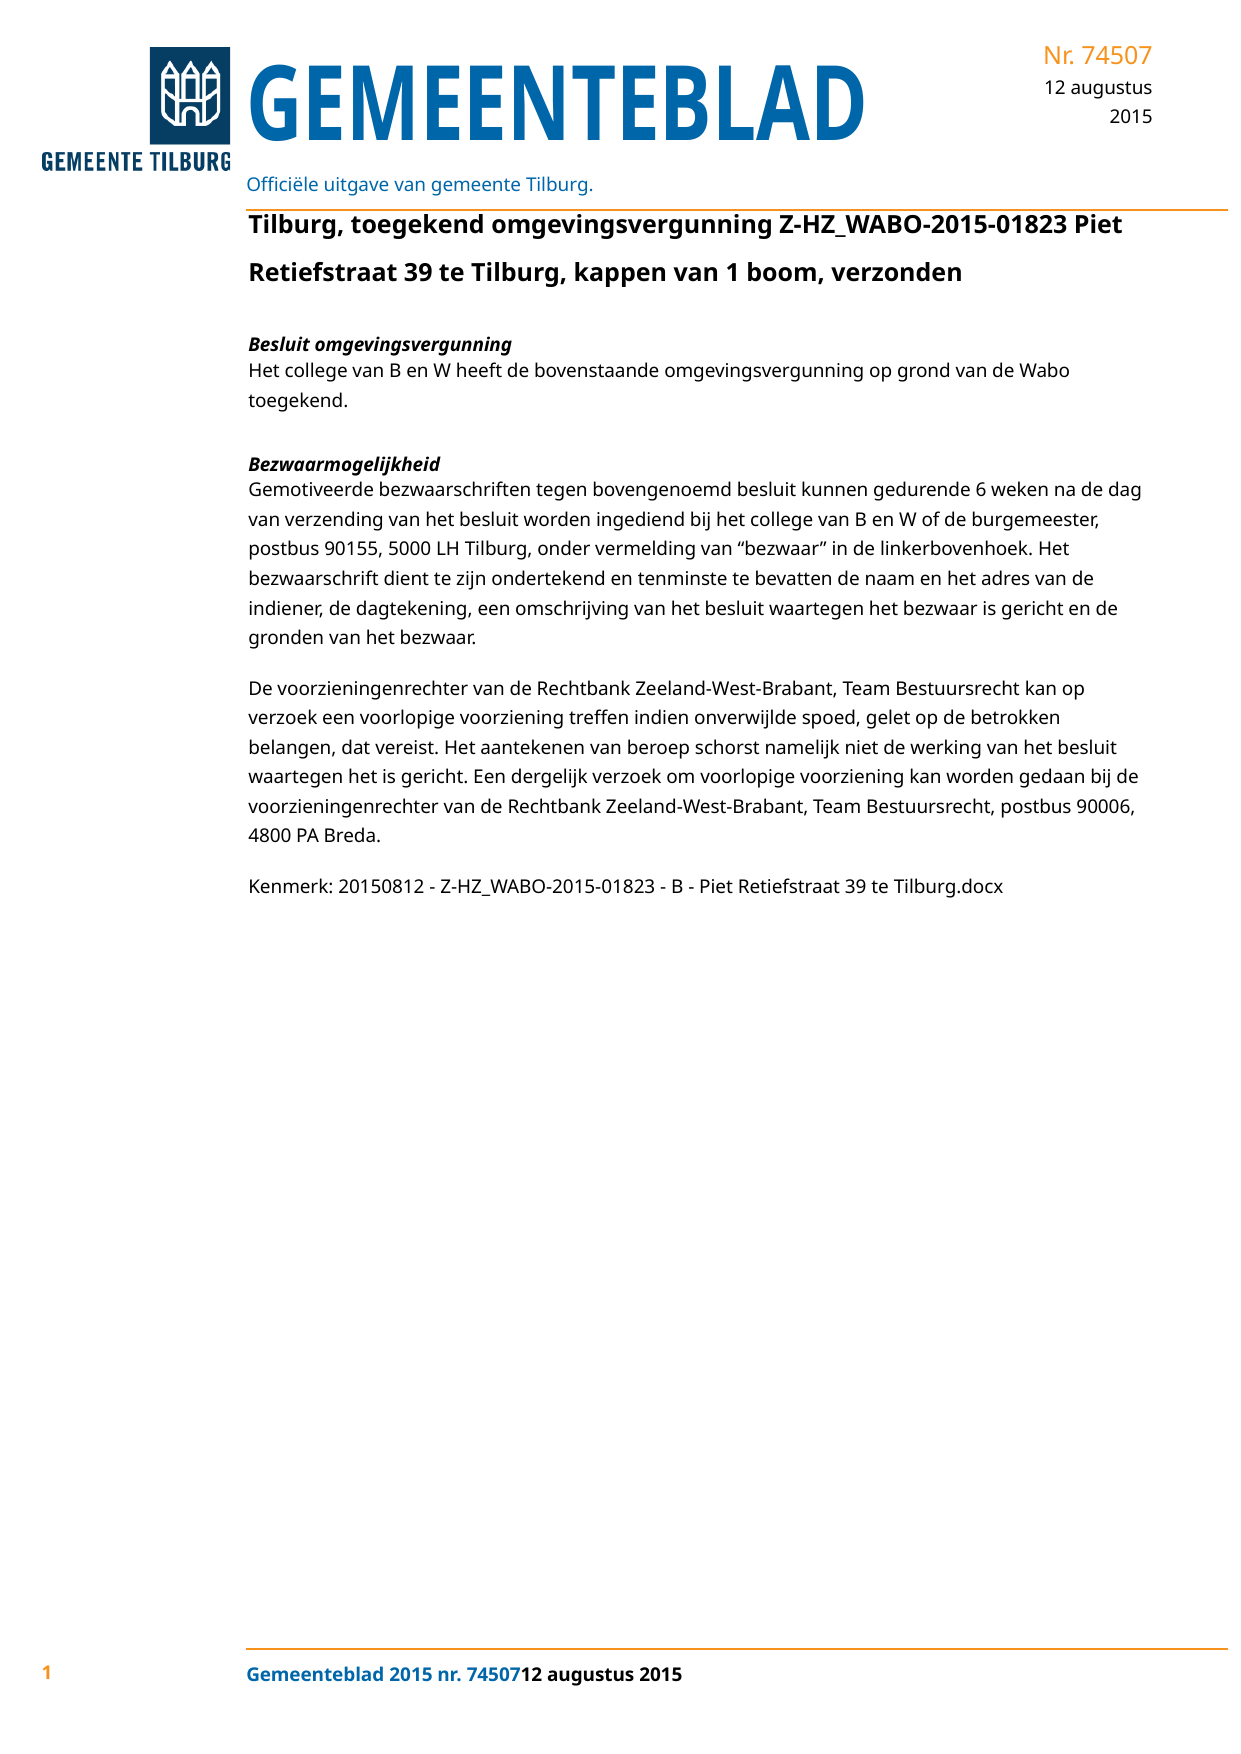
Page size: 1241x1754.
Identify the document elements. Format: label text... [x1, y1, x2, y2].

text Gemotiveerde bezwaarschriften tegen bovengenoemd besluit kunnen gedurende 6 weken na de dag van verzending van het besluit worden ingediend bij het college van B en W of de burgemeester, postbus 90155, 5000 LH Tilburg, onder vermelding van “bezwaar” in de linkerbovenhoek. Het bezwaarschrift dient te zijn ondertekend en tenminste te bevatten de naam en het adres van de indiener, de dagtekening, een omschrijving van het besluit waartegen het bezwaar is gericht en de gronden van het bezwaar. [248, 476, 1152, 650]
picture [41, 47, 231, 172]
text De voorzieningenrechter van de Rechtbank Zeeland-West-Brabant, Team Bestuursrecht kan op verzoek een voorlopige voorziening treffen indien onverwijlde spoed, gelet op de betrokken belangen, dat vereist. Het aantekenen van beroep schorst namelijk niet de werking van het besluit waartegen het is gericht. Een dergelijk verzoek om voorlopige voorziening kan worden gedaan bij de voorzieningenrechter van de Rechtbank Zeeland-West-Brabant, Team Bestuursrecht, postbus 90006, 4800 PA Breda. [248, 675, 1152, 848]
text Besluit omgevingsvergunning [248, 331, 1152, 357]
text Tilburg, toegekend omgevingsvergunning Z-HZ_WABO-2015-01823 Piet Retiefstraat 39 te Tilburg, kappen van 1 boom, verzonden [248, 211, 1152, 288]
text Kenmerk: 20150812 - Z-HZ_WABO-2015-01823 - B - Piet Retiefstraat 39 te Tilburg.docx [248, 873, 1152, 899]
text Bezwaarmogelijkheid [248, 451, 1152, 476]
text Het college van B en W heeft de bovenstaande omgevingsvergunning op grond van de Wabo toegekend. [248, 357, 1152, 412]
